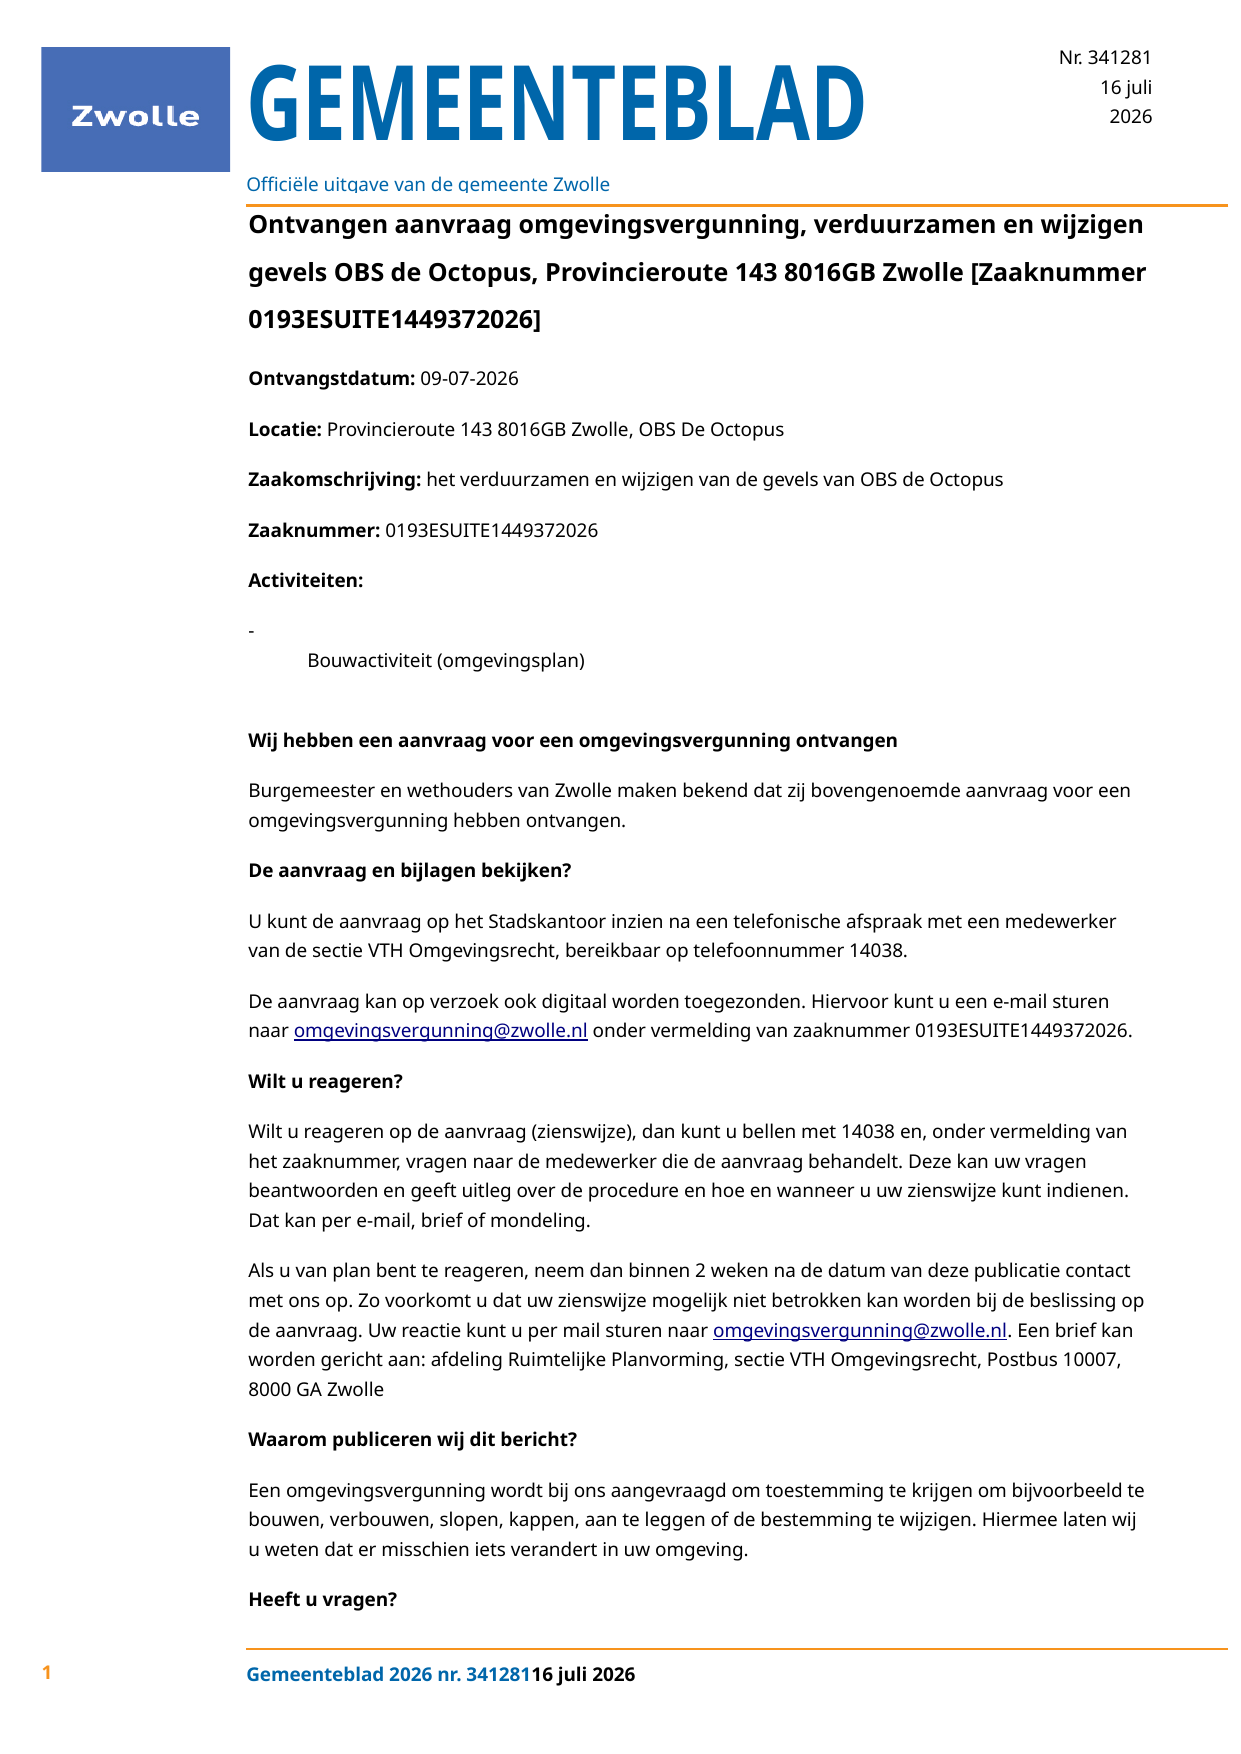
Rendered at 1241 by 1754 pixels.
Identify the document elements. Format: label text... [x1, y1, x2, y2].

text De aanvraag kan op verzoek ook digitaal worden toegezonden. Hiervoor kunt u een e-mail sturen naar omgevingsvergunning@zwolle.nl onder vermelding van zaaknummer 0193ESUITE1449372026. [248, 988, 1152, 1043]
text De aanvraag en bijlagen bekijken? [248, 858, 1152, 883]
text Ontvangstdatum: 09-07-2026 [248, 366, 1152, 391]
text Locatie: Provincieroute 143 8016GB Zwolle, OBS De Octopus [248, 416, 1152, 442]
text Wilt u reageren op de aanvraag (zienswijze), dan kunt u bellen met 14038 en, onder vermelding van het zaaknummer, vragen naar de medewerker die de aanvraag behandelt. Deze kan uw vragen beantwoorden en geeft uitleg over de procedure en hoe en wanneer u uw zienswijze kunt indienen. Dat kan per e-mail, brief of mondeling. [248, 1118, 1152, 1233]
picture [41, 47, 231, 172]
text Heeft u vragen? [248, 1586, 1152, 1612]
text Activiteiten: [248, 567, 1152, 593]
text Burgemeester en wethouders van Zwolle maken bekend dat zij bovengenoemde aanvraag voor een omgevingsvergunning hebben ontvangen. [248, 778, 1152, 833]
list Bouwactiviteit (omgevingsplan) [248, 647, 1152, 673]
text Een omgevingsvergunning wordt bij ons aangevraagd om toestemming te krijgen om bijvoorbeeld te bouwen, verbouwen, slopen, kappen, aan te leggen of de bestemming te wijzigen. Hiermee laten wij u weten dat er misschien iets verandert in uw omgeving. [248, 1477, 1152, 1562]
text Zaaknummer: 0193ESUITE1449372026 [248, 517, 1152, 542]
text Ontvangen aanvraag omgevingsvergunning, verduurzamen en wijzigen gevels OBS de Octopus, Provincieroute 143 8016GB Zwolle [Zaaknummer 0193ESUITE1449372026] [248, 207, 1152, 336]
text U kunt de aanvraag op het Stadskantoor inzien na een telefonische afspraak met een medewerker van de sectie VTH Omgevingsrecht, bereikbaar op telefoonnummer 14038. [248, 908, 1152, 963]
text Wilt u reageren? [248, 1068, 1152, 1094]
text Wij hebben een aanvraag voor een omgevingsvergunning ontvangen [248, 727, 1152, 753]
text Zaakomschrijving: het verduurzamen en wijzigen van de gevels van OBS de Octopus [248, 466, 1152, 492]
text Als u van plan bent te reageren, neem dan binnen 2 weken na de datum van deze publicatie contact met ons op. Zo voorkomt u dat uw zienswijze mogelijk niet betrokken kan worden bij de beslissing op de aanvraag. Uw reactie kunt u per mail sturen naar omgevingsvergunning@zwolle.nl. Een brief kan worden gericht aan: afdeling Ruimtelijke Planvorming, sectie VTH Omgevingsrecht, Postbus 10007, 8000 GA Zwolle [248, 1258, 1152, 1402]
text Waarom publiceren wij dit bericht? [248, 1426, 1152, 1452]
